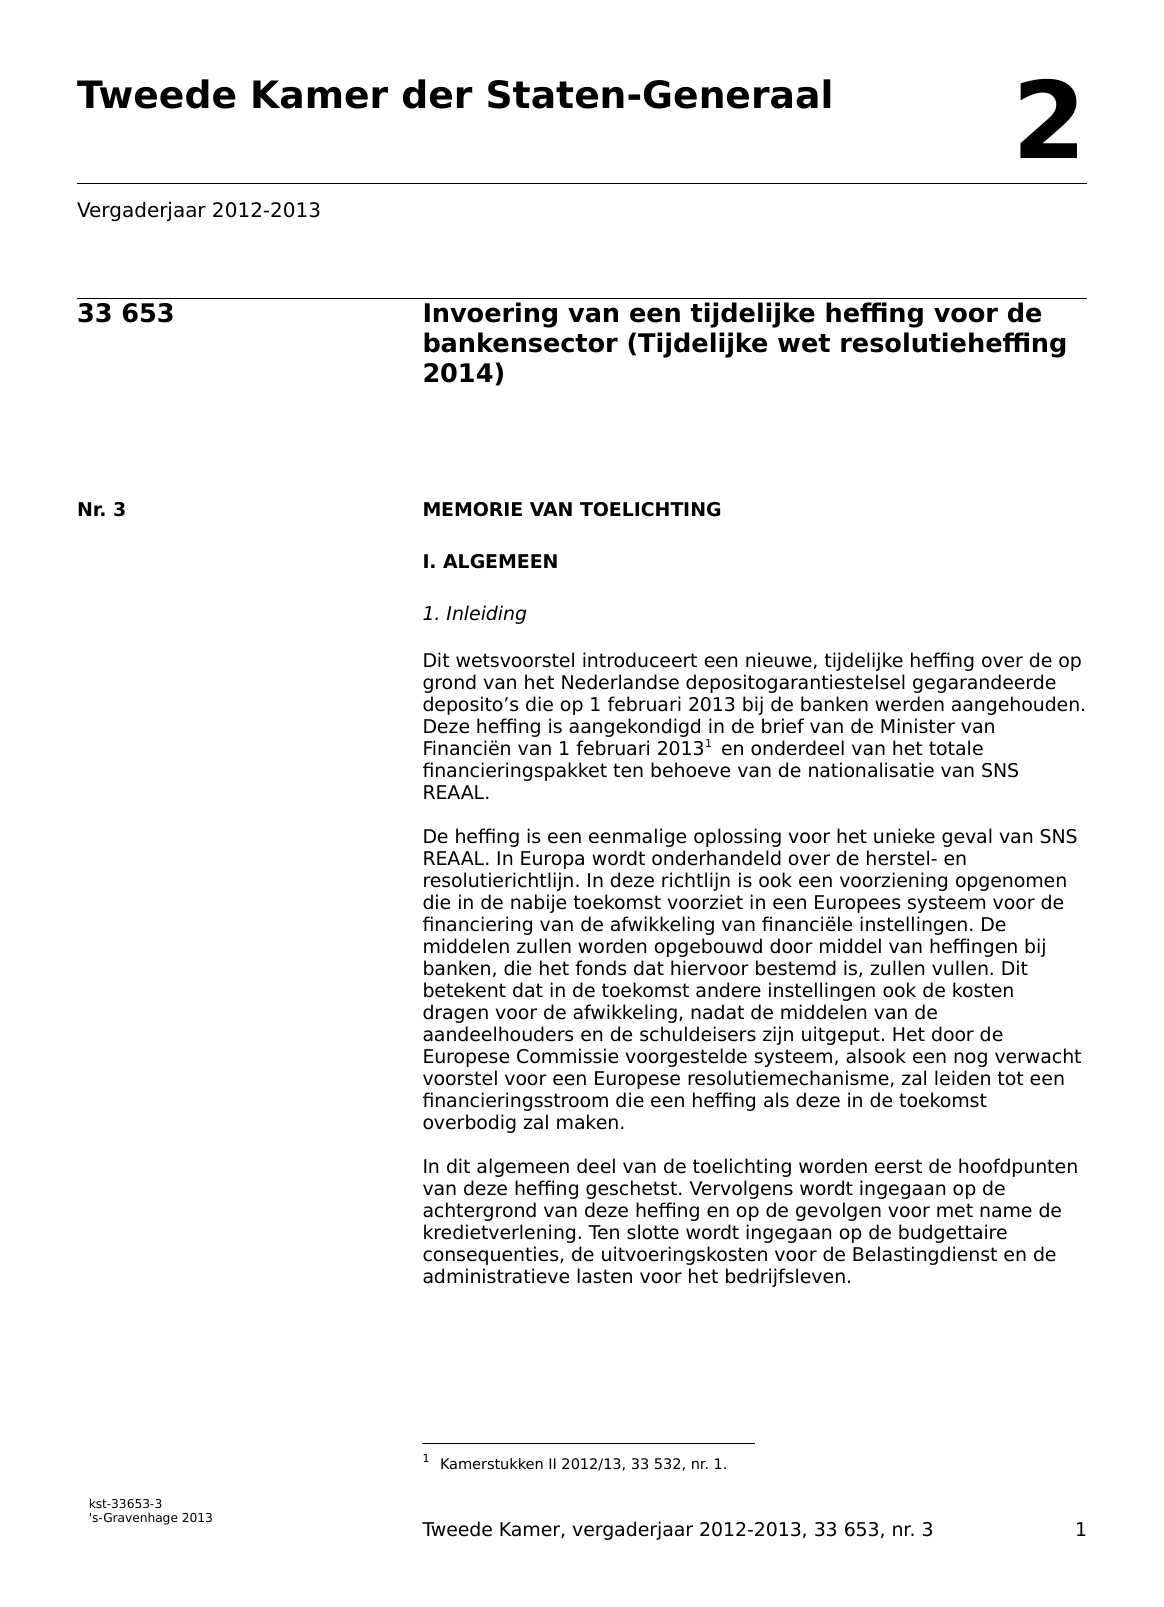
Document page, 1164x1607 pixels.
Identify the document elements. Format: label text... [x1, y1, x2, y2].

text In dit algemeen deel van de toelichting worden eerst de hoofdpunten van deze heffing geschetst. Vervolgens wordt ingegaan op de achtergrond van deze heffing en op de gevolgen voor met name de kredietverlening. Ten slotte wordt ingegaan op de budgettaire consequenties, de uitvoeringskosten voor de Belastingdienst en de administratieve lasten voor het bedrijfsleven. [422, 1156, 1087, 1288]
subtitle I. ALGEMEEN [422, 551, 1087, 573]
text Kamerstukken II 2012/13, 33 532, nr. 1. [422, 1452, 1087, 1474]
text 's-Gravenhage 2013 [88, 1511, 323, 1525]
table_header 2 [886, 59, 1087, 183]
subtitle 1. Inleiding [422, 603, 1087, 625]
text Dit wetsvoorstel introduceert een nieuwe, tijdelijke heffing over de op grond van het Nederlandse depositogarantiestelsel gegarandeerde deposito’s die op 1 februari 2013 bij de banken werden aangehouden. Deze heffing is aangekondigd in de brief van de Minister van Financiën van 1 februari 2013 en onderdeel van het totale financieringspakket ten behoeve van de nationalisatie van SNS REAAL. [422, 650, 1087, 804]
table_cell Vergaderjaar 2012-2013 [77, 184, 1087, 298]
text De heffing is een eenmalige oplossing voor het unieke geval van SNS REAAL. In Europa wordt onderhandeld over de herstel- en resolutierichtlijn. In deze richtlijn is ook een voorziening opgenomen die in de nabije toekomst voorziet in een Europees systeem voor de financiering van de afwikkeling van financiële instellingen. De middelen zullen worden opgebouwd door middel van heffingen bij banken, die het fonds dat hiervoor bestemd is, zullen vullen. Dit betekent dat in de toekomst andere instellingen ook de kosten dragen voor de afwikkeling, nadat de middelen van de aandeelhouders en de schuldeisers zijn uitgeput. Het door de Europese Commissie voorgestelde systeem, alsook een nog verwacht voorstel voor een Europese resolutiemechanisme, zal leiden tot een financieringsstroom die een heffing als deze in de toekomst overbodig zal maken. [422, 826, 1087, 1134]
text kst-33653-3 [88, 1497, 323, 1511]
subtitle Nr. 3 MEMORIE VAN TOELICHTING [77, 499, 1087, 521]
table_header Tweede Kamer der Staten-Generaal [77, 59, 886, 183]
subtitle 33 653 Invoering van een tijdelijke heffing voor de bankensector (Tijdelijke wet resolutieheffing 2014) [77, 299, 1087, 388]
